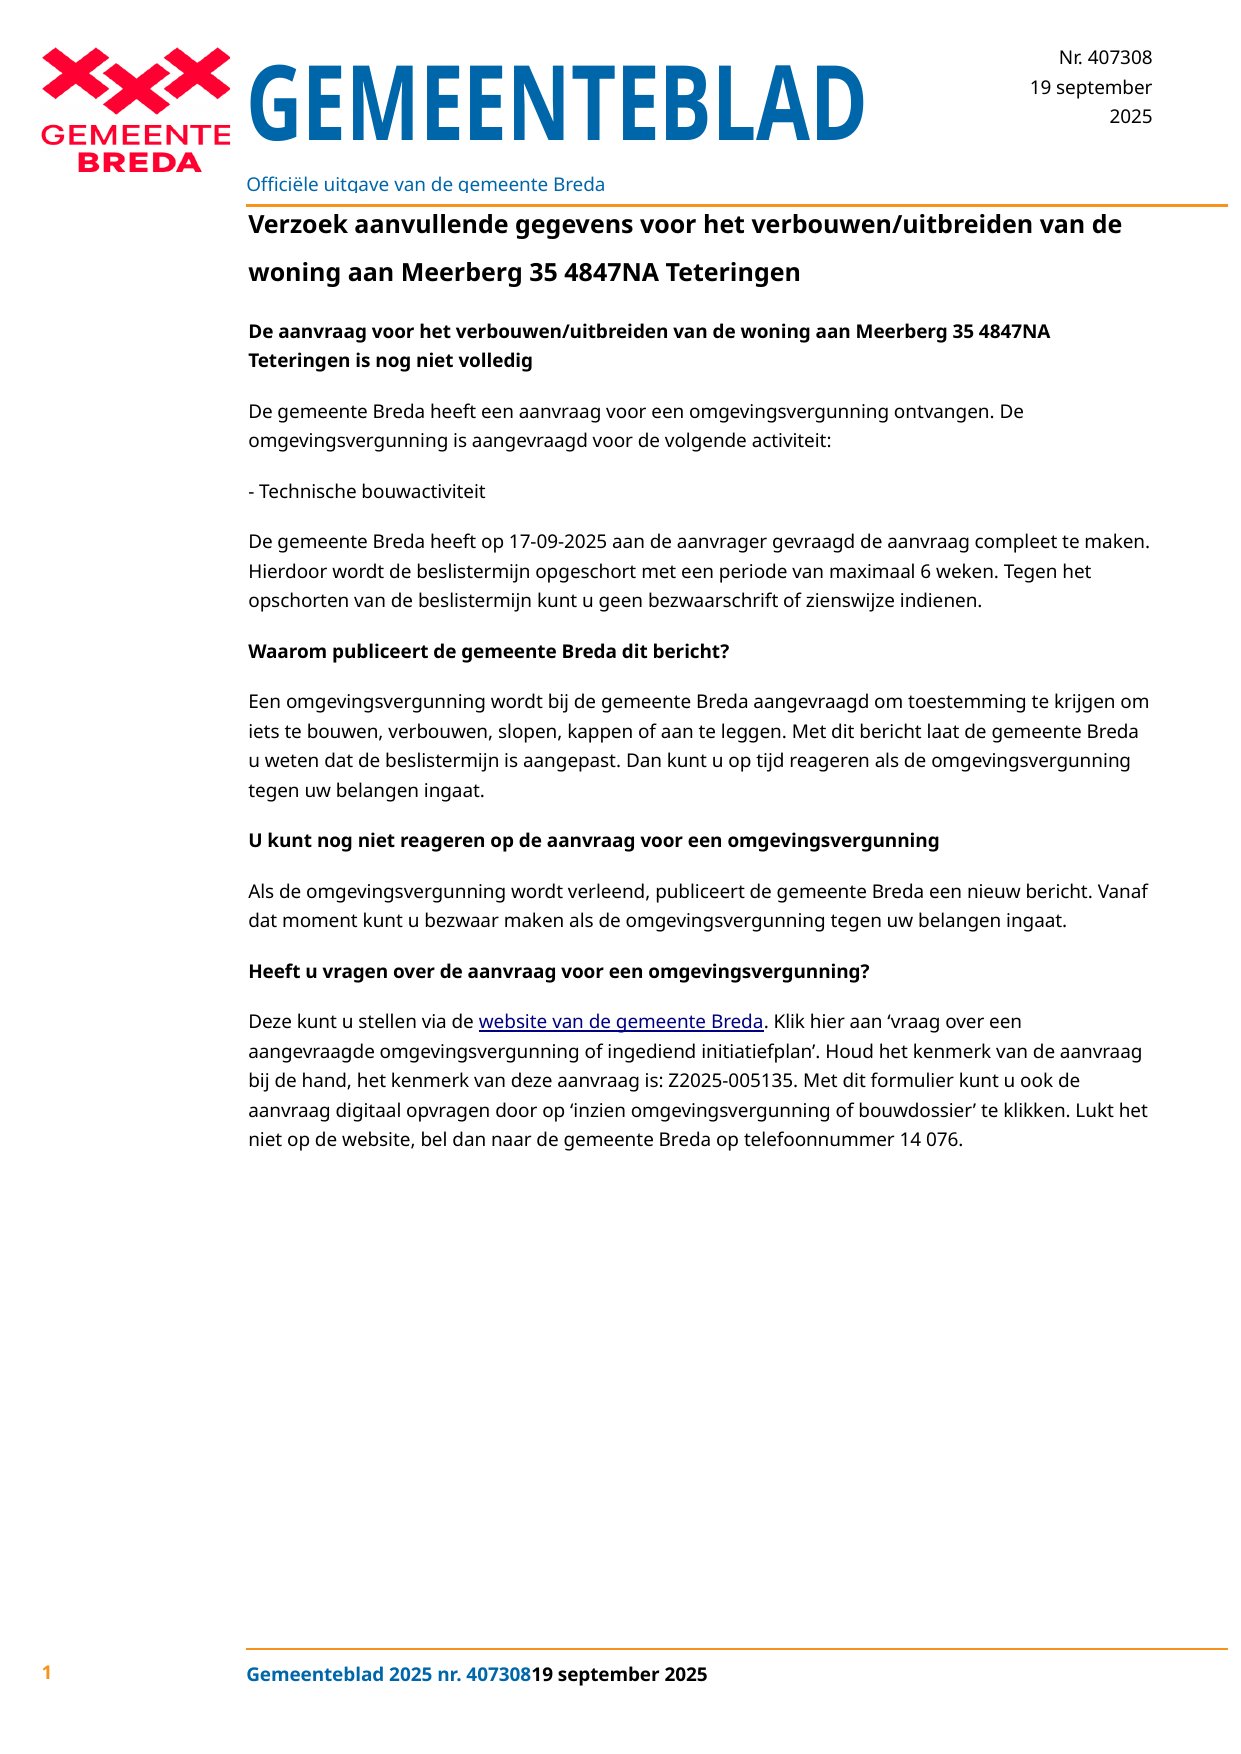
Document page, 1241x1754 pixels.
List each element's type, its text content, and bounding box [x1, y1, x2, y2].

text Waarom publiceert de gemeente Breda dit bericht? [248, 638, 1152, 664]
text Deze kunt u stellen via de website van de gemeente Breda. Klik hier aan ‘vraag over een aangevraagde omgevingsvergunning of ingediend initiatiefplan’. Houd het kenmerk van de aanvraag bij de hand, het kenmerk van deze aanvraag is: Z2025-005135. Met dit formulier kunt u ook de aanvraag digitaal opvragen door op ‘inzien omgevingsvergunning of bouwdossier’ te klikken. Lukt het niet op de website, bel dan naar de gemeente Breda op telefoonnummer 14 076. [248, 1008, 1152, 1152]
text De gemeente Breda heeft op 17-09-2025 aan de aanvrager gevraagd de aanvraag compleet te maken. Hierdoor wordt de beslistermijn opgeschort met een periode van maximaal 6 weken. Tegen het opschorten van de beslistermijn kunt u geen bezwaarschrift of zienswijze indienen. [248, 528, 1152, 613]
text De gemeente Breda heeft een aanvraag voor een omgevingsvergunning ontvangen. De omgevingsvergunning is aangevraagd voor de volgende activiteit: [248, 398, 1152, 453]
text Een omgevingsvergunning wordt bij de gemeente Breda aangevraagd om toestemming te krijgen om iets te bouwen, verbouwen, slopen, kappen of aan te leggen. Met dit bericht laat de gemeente Breda u weten dat de beslistermijn is aangepast. Dan kunt u op tijd reageren als de omgevingsvergunning tegen uw belangen ingaat. [248, 688, 1152, 803]
text U kunt nog niet reageren op de aanvraag voor een omgevingsvergunning [248, 827, 1152, 853]
text De aanvraag voor het verbouwen/uitbreiden van de woning aan Meerberg 35 4847NA Teteringen is nog niet volledig [248, 318, 1152, 373]
text - Technische bouwactiviteit [248, 478, 1152, 504]
text Verzoek aanvullende gegevens voor het verbouwen/uitbreiden van de woning aan Meerberg 35 4847NA Teteringen [248, 207, 1152, 288]
picture [41, 47, 231, 172]
text Heeft u vragen over de aanvraag voor een omgevingsvergunning? [248, 958, 1152, 984]
text Als de omgevingsvergunning wordt verleend, publiceert de gemeente Breda een nieuw bericht. Vanaf dat moment kunt u bezwaar maken als de omgevingsvergunning tegen uw belangen ingaat. [248, 878, 1152, 933]
